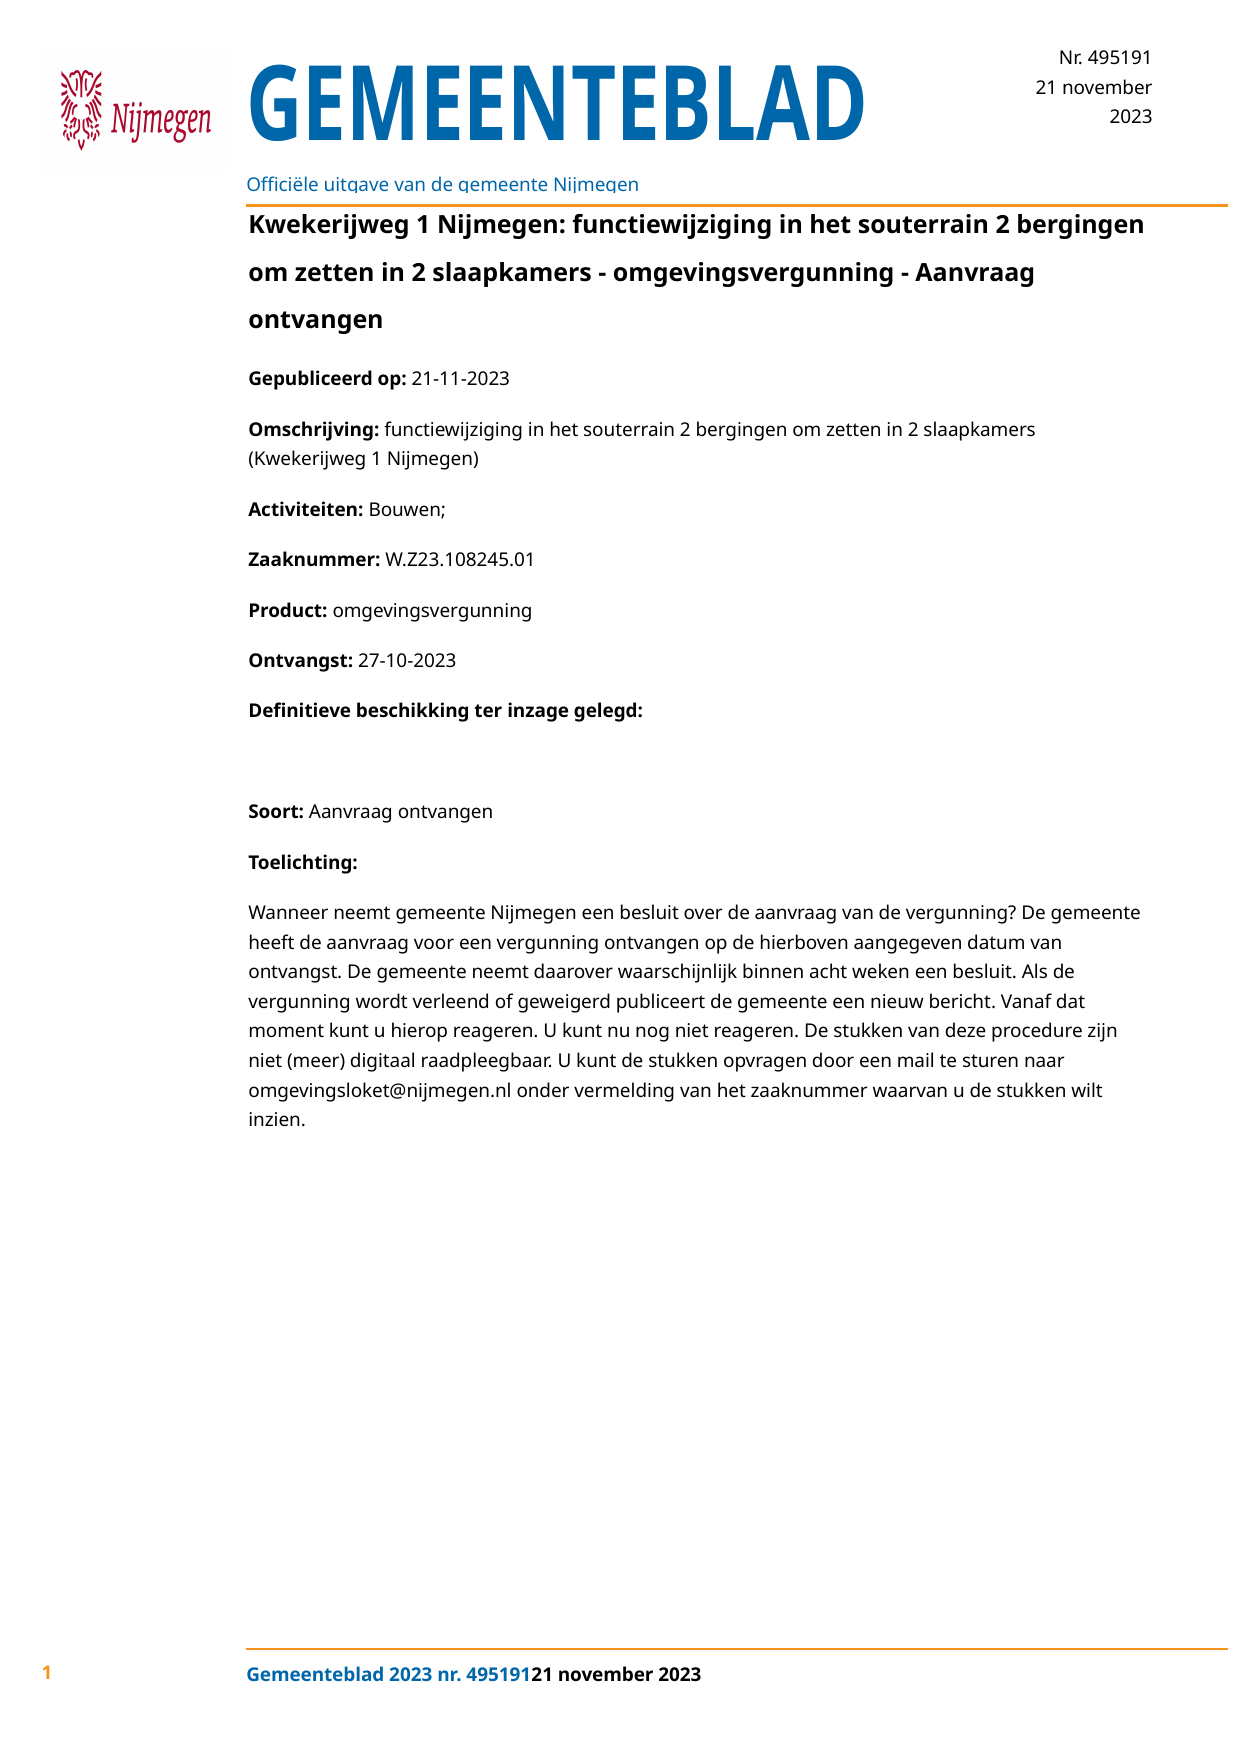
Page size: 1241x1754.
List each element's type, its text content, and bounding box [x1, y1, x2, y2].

picture [41, 47, 231, 172]
text Kwekerijweg 1 Nijmegen: functiewijziging in het souterrain 2 bergingen om zetten in 2 slaapkamers - omgevingsvergunning - Aanvraag ontvangen [248, 207, 1152, 336]
text Gepubliceerd op: 21-11-2023 [248, 366, 1152, 391]
text Wanneer neemt gemeente Nijmegen een besluit over de aanvraag van de vergunning? De gemeente heeft de aanvraag voor een vergunning ontvangen op de hierboven aangegeven datum van ontvangst. De gemeente neemt daarover waarschijnlijk binnen acht weken een besluit. Als de vergunning wordt verleend of geweigerd publiceert de gemeente een nieuw bericht. Vanaf dat moment kunt u hierop reageren. U kunt nu nog niet reageren. De stukken van deze procedure zijn niet (meer) digitaal raadpleegbaar. U kunt de stukken opvragen door een mail te sturen naar omgevingsloket@nijmegen.nl onder vermelding van het zaaknummer waarvan u de stukken wilt inzien. [248, 899, 1152, 1132]
text Definitieve beschikking ter inzage gelegd: [248, 698, 1152, 723]
text Soort: Aanvraag ontvangen [248, 798, 1152, 824]
text Toelichting: [248, 849, 1152, 874]
text Product: omgevingsvergunning [248, 597, 1152, 622]
text Activiteiten: Bouwen; [248, 496, 1152, 522]
text Omschrijving: functiewijziging in het souterrain 2 bergingen om zetten in 2 slaapkamers (Kwekerijweg 1 Nijmegen) [248, 416, 1152, 471]
text Zaaknummer: W.Z23.108245.01 [248, 546, 1152, 572]
text Ontvangst: 27-10-2023 [248, 647, 1152, 673]
